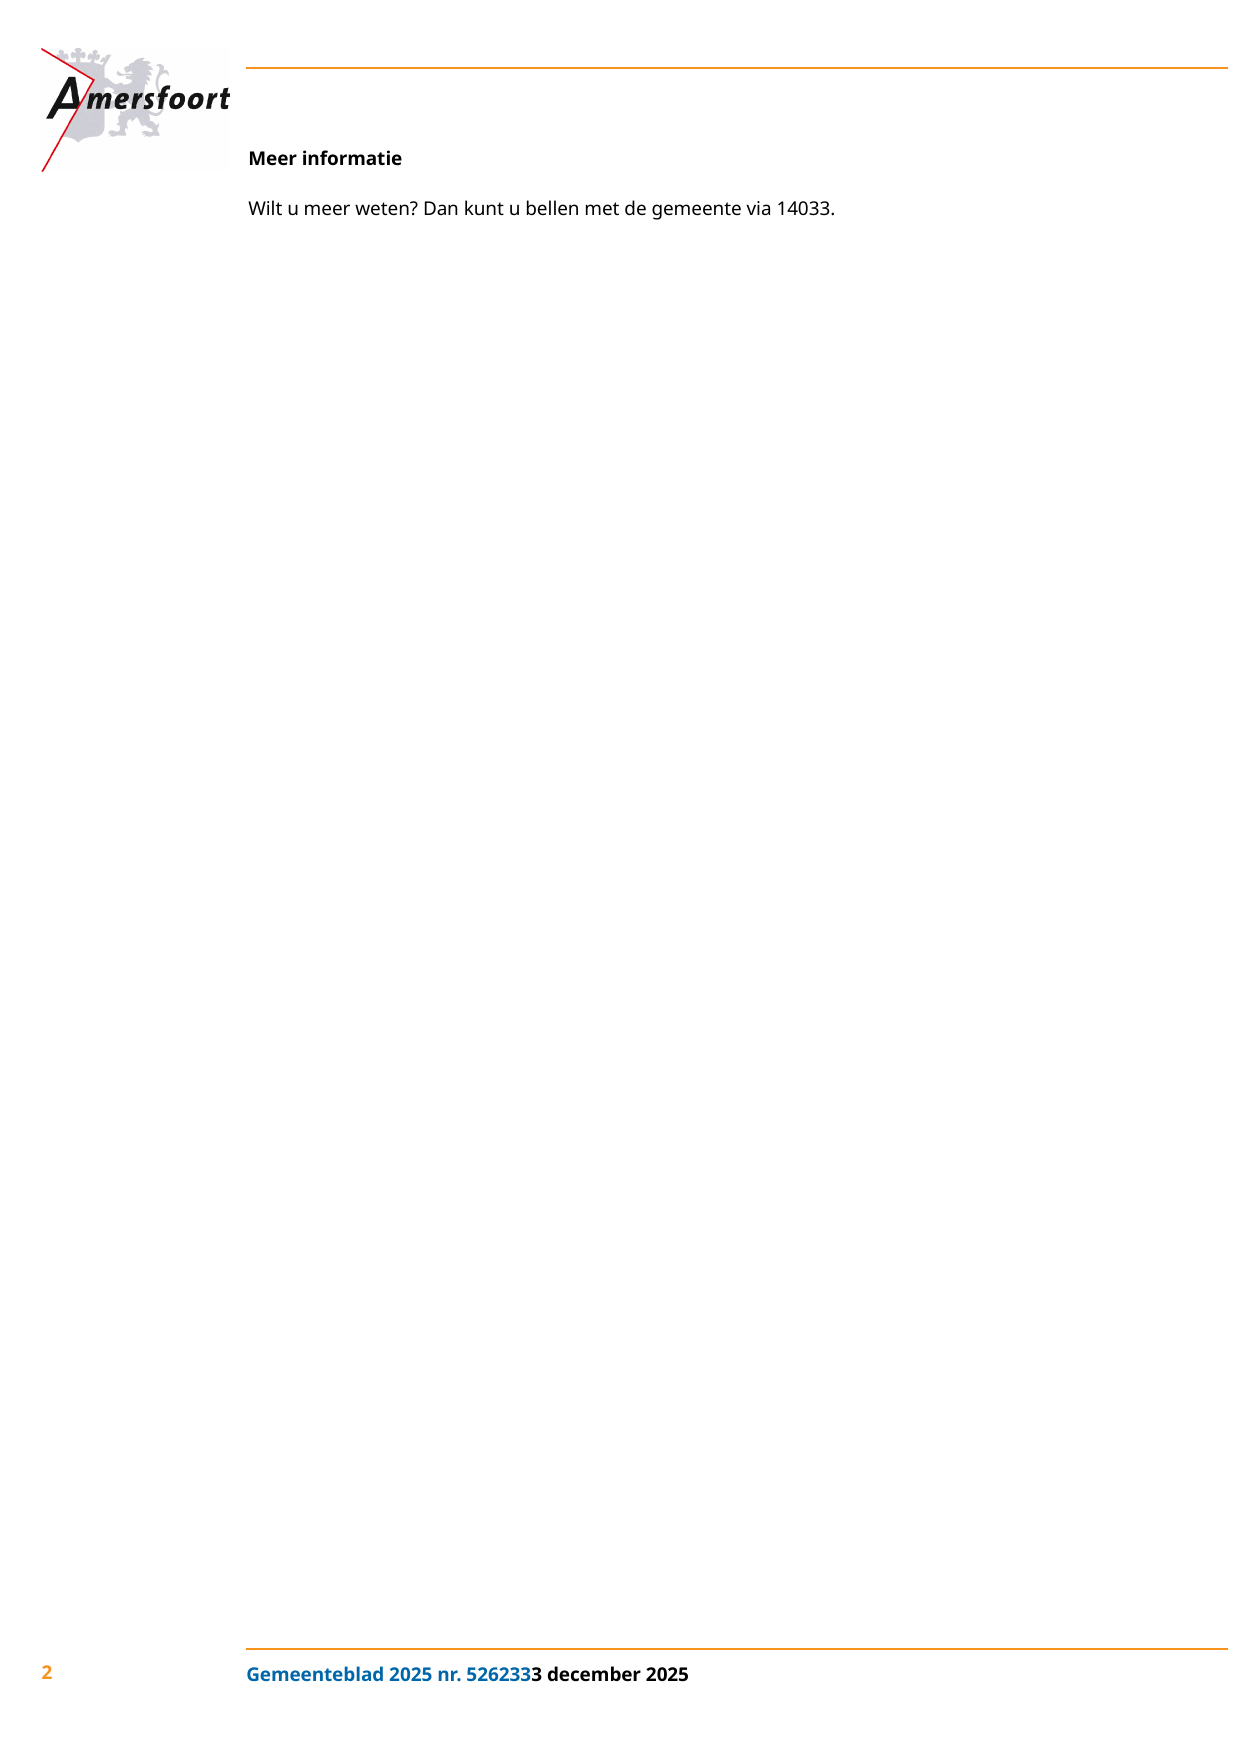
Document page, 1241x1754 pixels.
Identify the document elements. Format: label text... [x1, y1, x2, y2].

text Wilt u meer weten? Dan kunt u bellen met de gemeente via 14033. [248, 196, 1152, 221]
picture [41, 47, 231, 172]
text Meer informatie [248, 145, 1152, 171]
